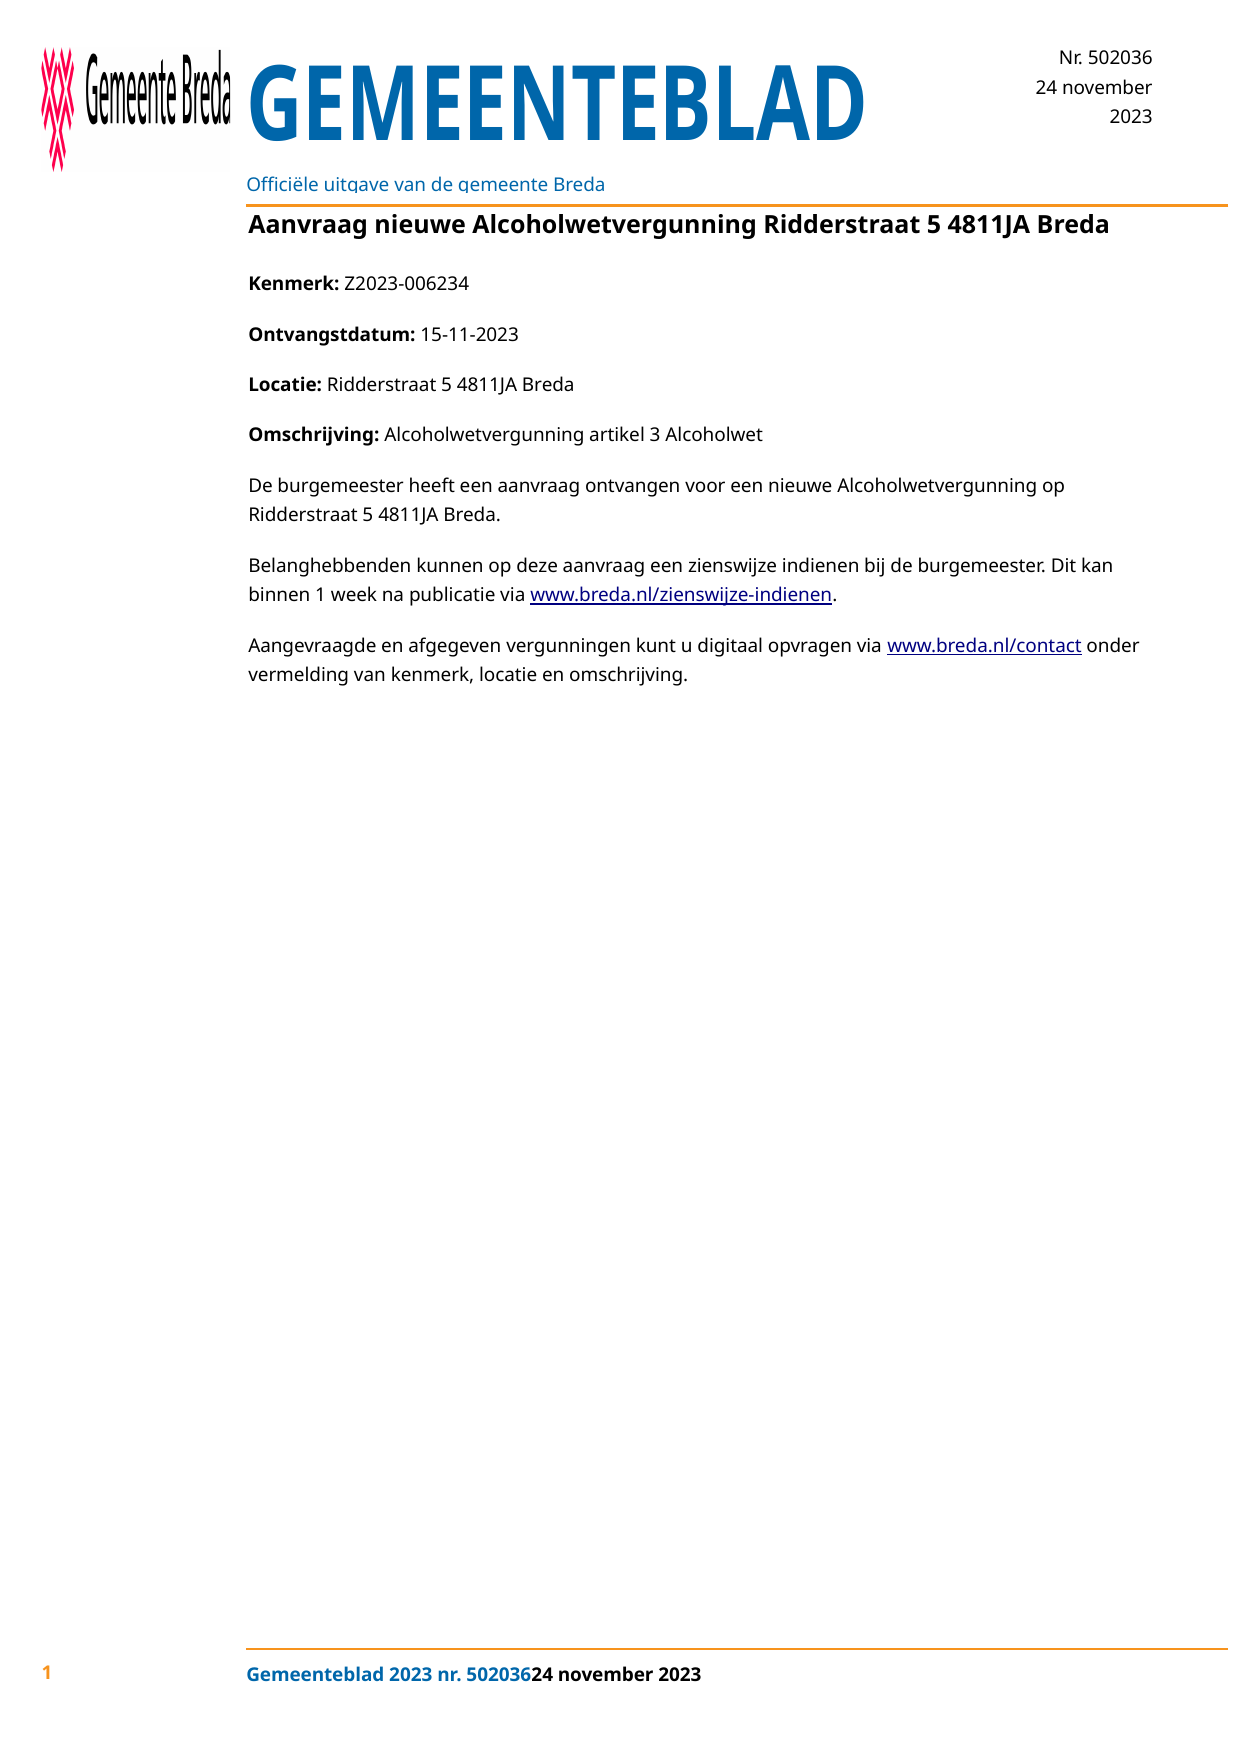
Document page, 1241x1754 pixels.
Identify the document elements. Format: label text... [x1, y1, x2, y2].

text Omschrijving: Alcoholwetvergunning artikel 3 Alcoholwet [248, 422, 1152, 447]
text Locatie: Ridderstraat 5 4811JA Breda [248, 371, 1152, 397]
text Kenmerk: Z2023-006234 [248, 270, 1152, 296]
text De burgemeester heeft een aanvraag ontvangen voor een nieuwe Alcoholwetvergunning op Ridderstraat 5 4811JA Breda. [248, 472, 1152, 527]
text Belanghebbenden kunnen op deze aanvraag een zienswijze indienen bij de burgemeester. Dit kan binnen 1 week na publicatie via www.breda.nl/zienswijze-indienen. [248, 552, 1152, 607]
picture [41, 47, 231, 172]
text Aanvraag nieuwe Alcoholwetvergunning Ridderstraat 5 4811JA Breda [248, 207, 1152, 241]
text Ontvangstdatum: 15-11-2023 [248, 321, 1152, 346]
text Aangevraagde en afgegeven vergunningen kunt u digitaal opvragen via www.breda.nl/contact onder vermelding van kenmerk, locatie en omschrijving. [248, 632, 1152, 687]
